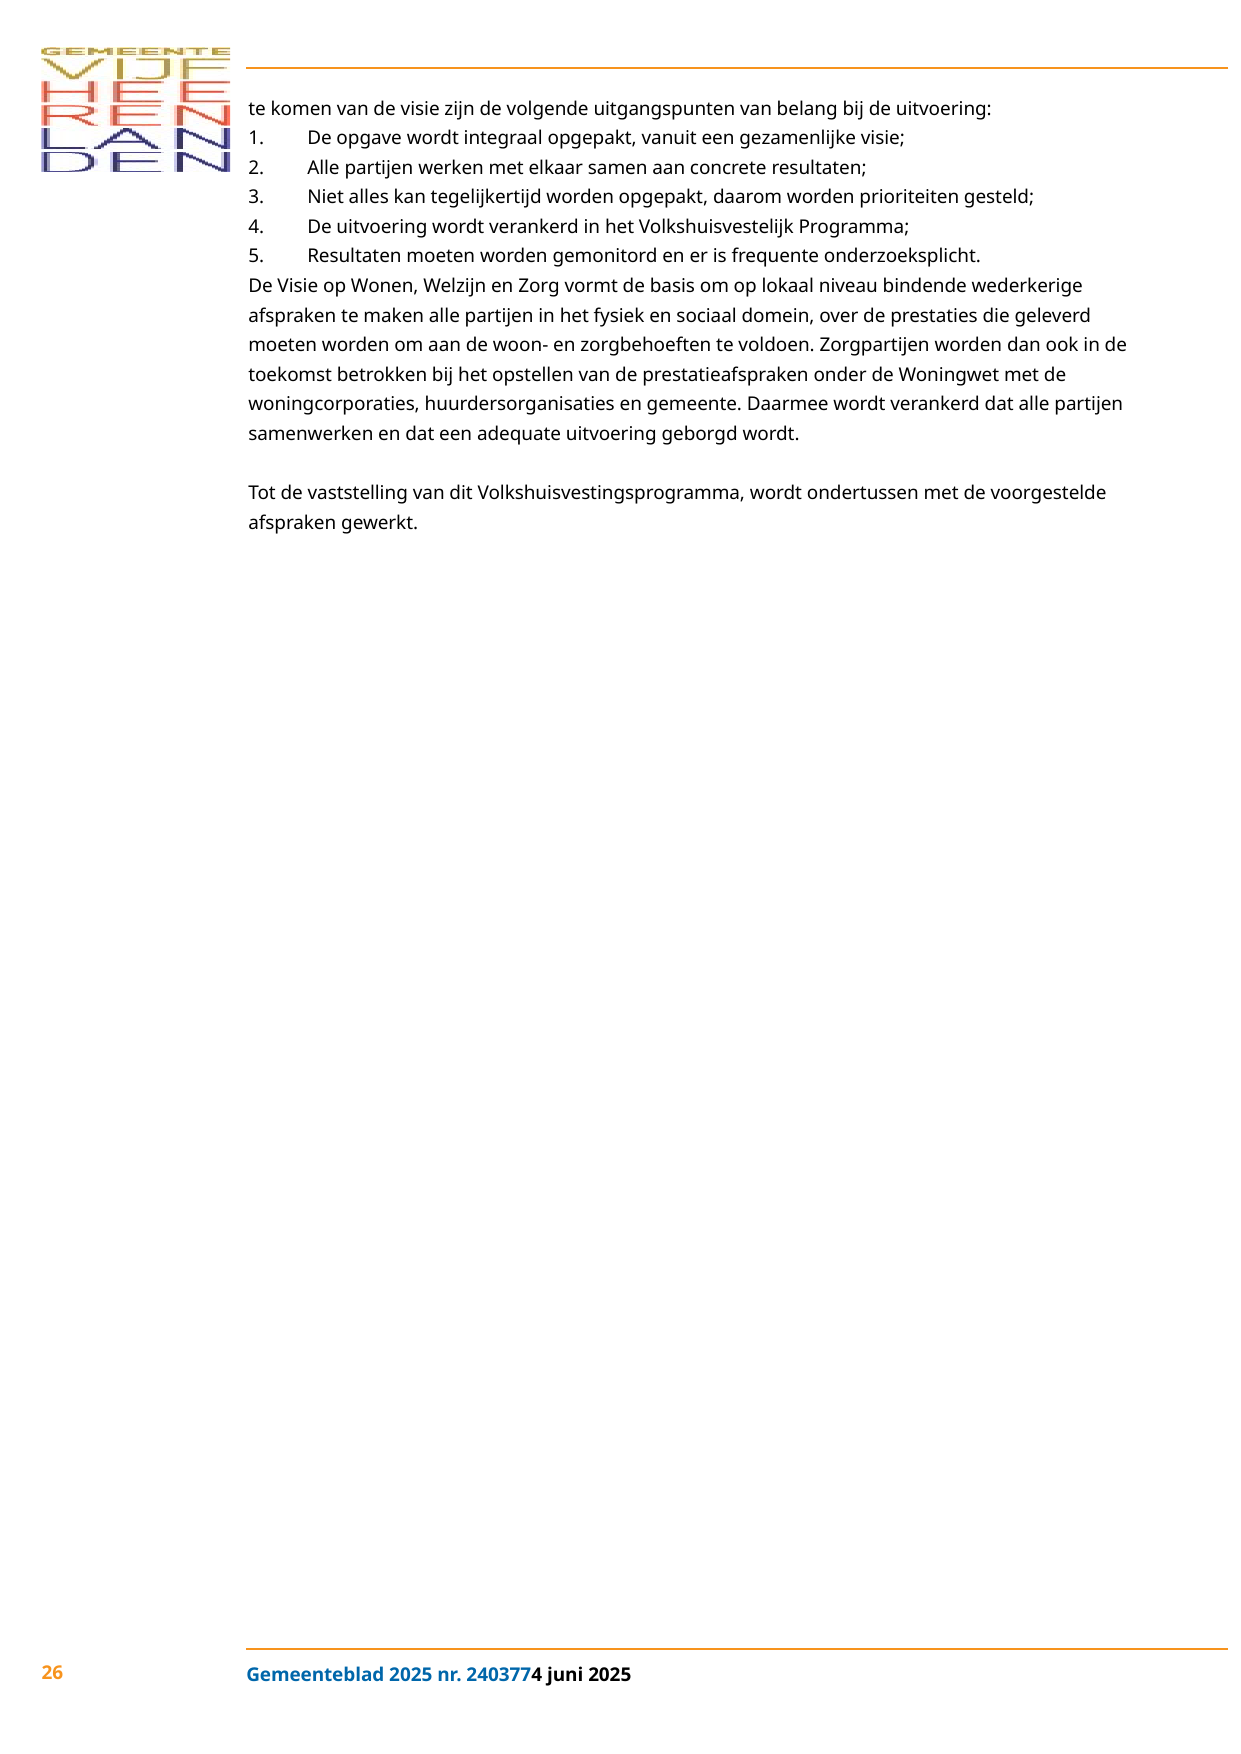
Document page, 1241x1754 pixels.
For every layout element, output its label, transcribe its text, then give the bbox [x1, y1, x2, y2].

list De opgave wordt integraal opgepakt, vanuit een gezamenlijke visie; [248, 124, 1152, 150]
list Resultaten moeten worden gemonitord en er is frequente onderzoeksplicht. [248, 243, 1152, 268]
list Alle partijen werken met elkaar samen aan concrete resultaten; [248, 154, 1152, 180]
text Tot de vaststelling van dit Volkshuisvestingsprogramma, wordt ondertussen met de voorgestelde afspraken gewerkt. [248, 479, 1152, 535]
list Niet alles kan tegelijkertijd worden opgepakt, daarom worden prioriteiten gesteld; [248, 183, 1152, 209]
picture [41, 47, 231, 172]
list De uitvoering wordt verankerd in het Volkshuisvestelijk Programma; [248, 213, 1152, 239]
text De Visie op Wonen, Welzijn en Zorg vormt de basis om op lokaal niveau bindende wederkerige afspraken te maken alle partijen in het fysiek en sociaal domein, over de prestaties die geleverd moeten worden om aan de woon- en zorgbehoeften te voldoen. Zorgpartijen worden dan ook in de toekomst betrokken bij het opstellen van de prestatieafspraken onder de Woningwet met de woningcorporaties, huurdersorganisaties en gemeente. Daarmee wordt verankerd dat alle partijen samenwerken en dat een adequate uitvoering geborgd wordt. [248, 272, 1152, 446]
text te komen van de visie zijn de volgende uitgangspunten van belang bij de uitvoering: [248, 95, 1152, 121]
